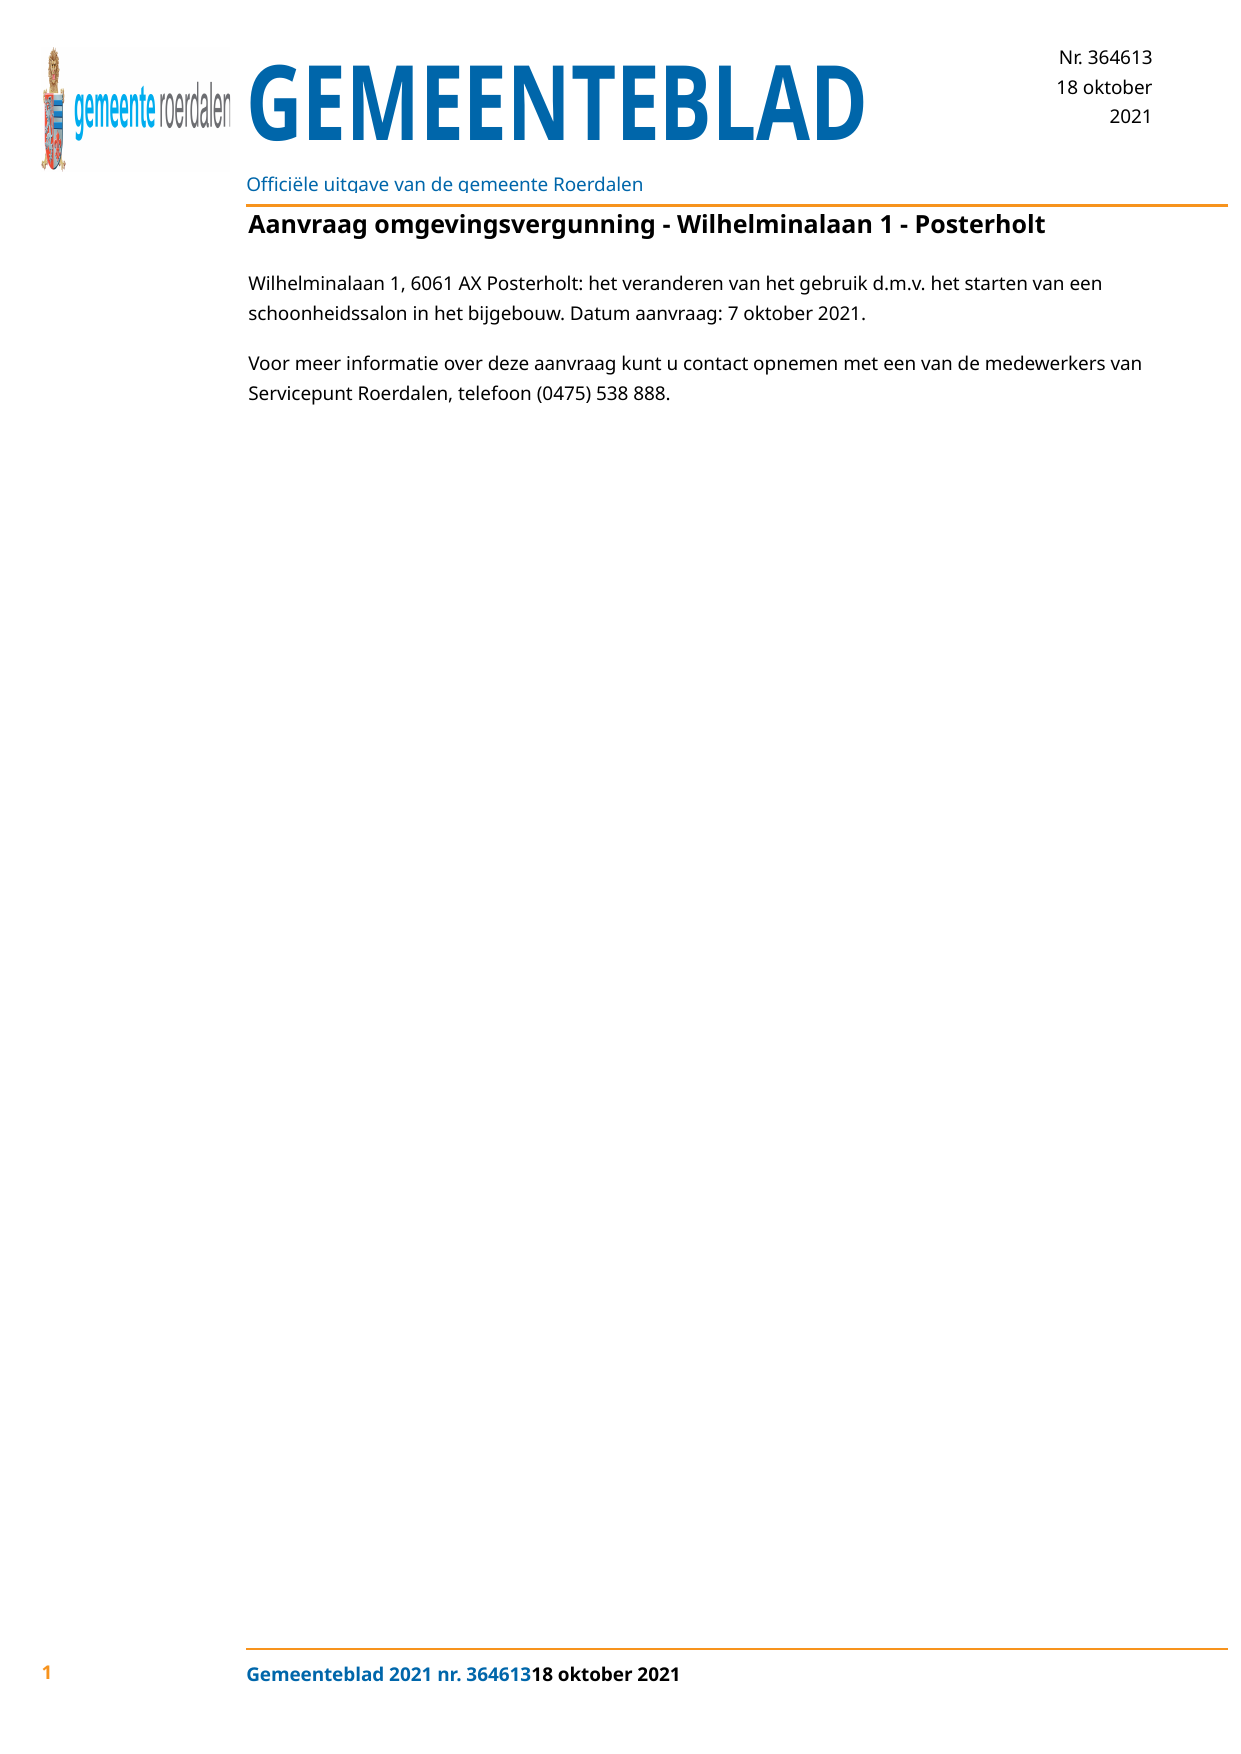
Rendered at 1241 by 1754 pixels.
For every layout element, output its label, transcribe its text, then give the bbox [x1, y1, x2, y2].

text Voor meer informatie over deze aanvraag kunt u contact opnemen met een van de medewerkers van Servicepunt Roerdalen, telefoon (0475) 538 888. [248, 350, 1152, 406]
text Aanvraag omgevingsvergunning - Wilhelminalaan 1 - Posterholt [248, 207, 1152, 241]
text Wilhelminalaan 1, 6061 AX Posterholt: het veranderen van het gebruik d.m.v. het starten van een schoonheidssalon in het bijgebouw. Datum aanvraag: 7 oktober 2021. [248, 270, 1152, 326]
picture [41, 47, 231, 172]
